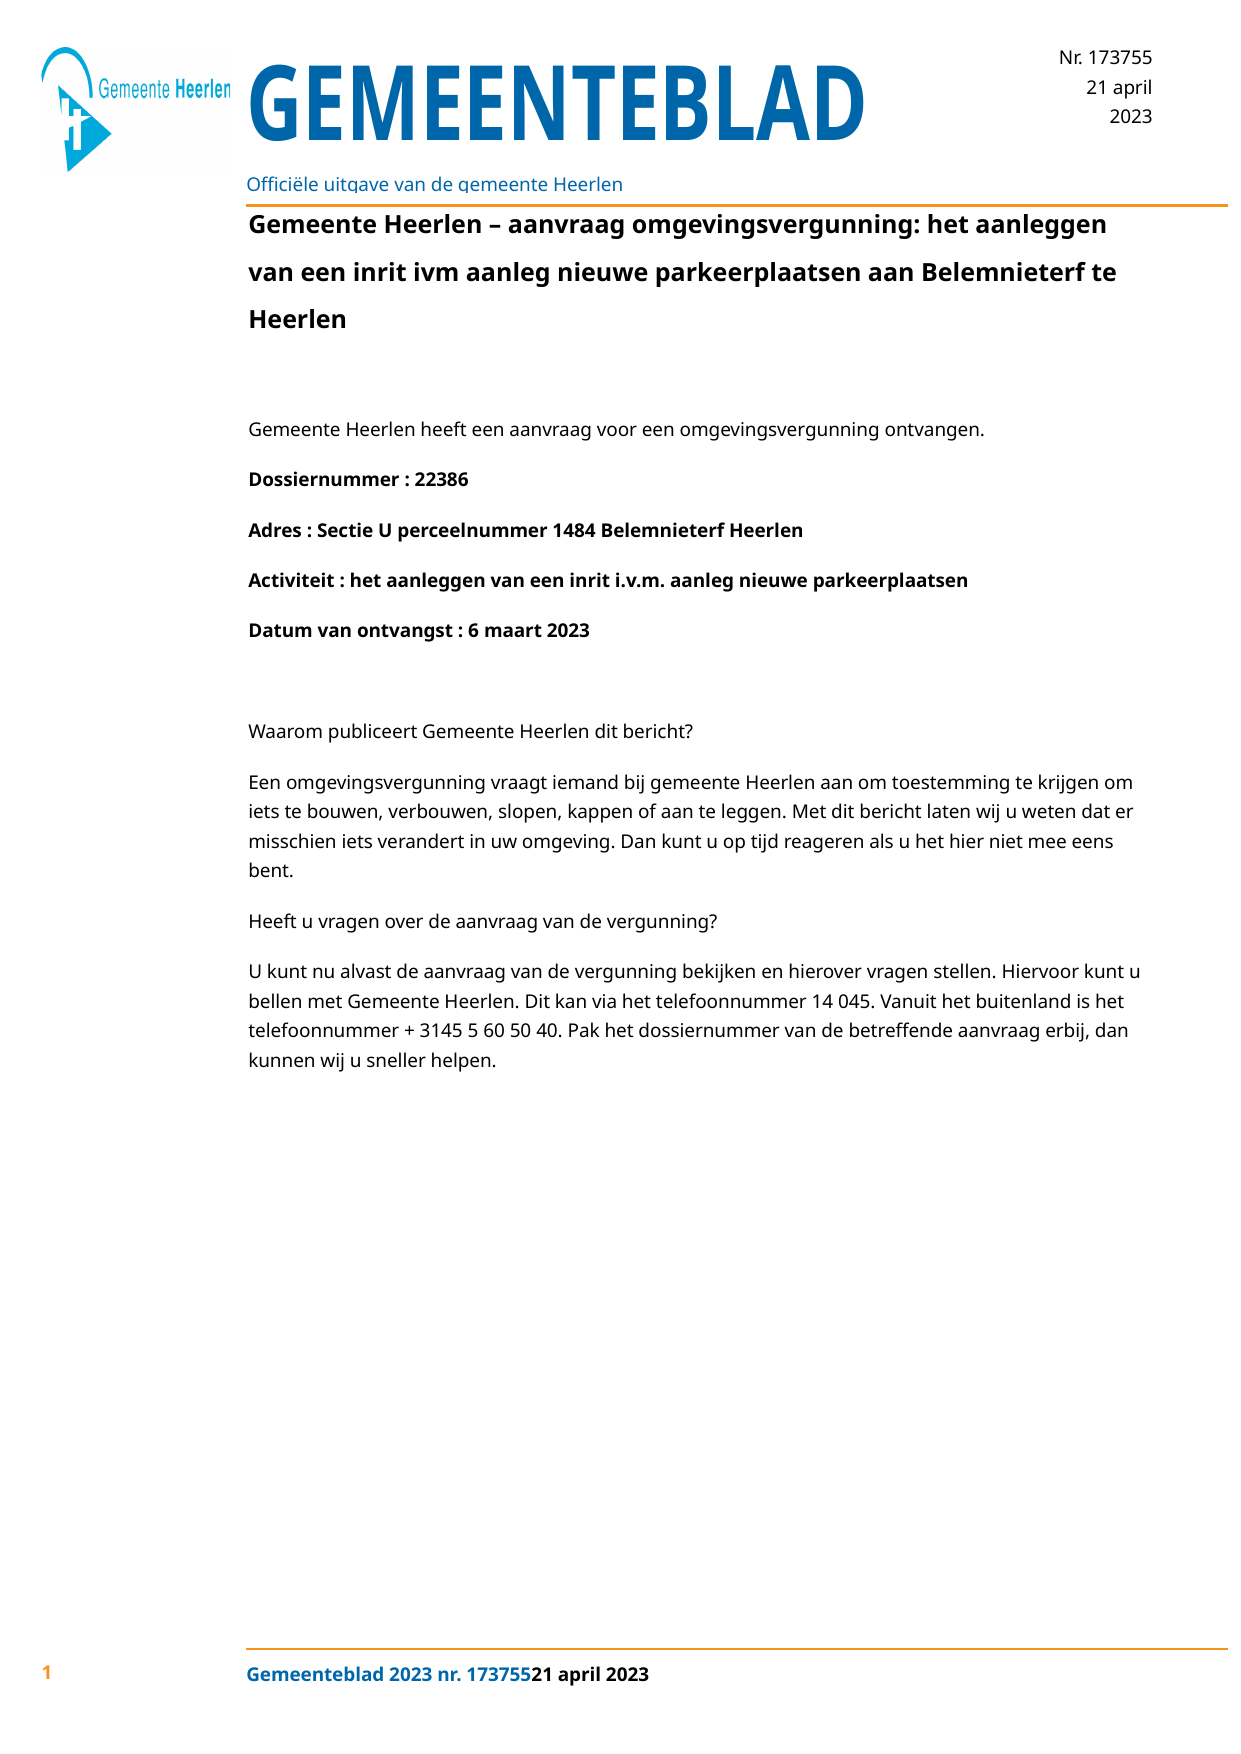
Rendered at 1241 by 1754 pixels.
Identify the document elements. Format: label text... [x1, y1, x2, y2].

text Een omgevingsvergunning vraagt iemand bij gemeente Heerlen aan om toestemming te krijgen om iets te bouwen, verbouwen, slopen, kappen of aan te leggen. Met dit bericht laten wij u weten dat er misschien iets verandert in uw omgeving. Dan kunt u op tijd reageren als u het hier niet mee eens bent. [248, 769, 1152, 883]
text Dossiernummer : 22386 [248, 466, 1152, 492]
text Datum van ontvangst : 6 maart 2023 [248, 618, 1152, 643]
text Gemeente Heerlen – aanvraag omgevingsvergunning: het aanleggen van een inrit ivm aanleg nieuwe parkeerplaatsen aan Belemnieterf te Heerlen [248, 207, 1152, 336]
text Waarom publiceert Gemeente Heerlen dit bericht? [248, 718, 1152, 744]
text Heeft u vragen over de aanvraag van de vergunning? [248, 908, 1152, 934]
picture [41, 47, 59, 70]
text U kunt nu alvast de aanvraag van de vergunning bekijken en hierover vragen stellen. Hiervoor kunt u bellen met Gemeente Heerlen. Dit kan via het telefoonnummer 14 045. Vanuit het buitenland is het telefoonnummer + 3145 5 60 50 40. Pak het dossiernummer van de betreffende aanvraag erbij, dan kunnen wij u sneller helpen. [248, 958, 1152, 1073]
picture [41, 47, 231, 172]
text Adres : Sectie U perceelnummer 1484 Belemnieterf Heerlen [248, 517, 1152, 542]
text Gemeente Heerlen heeft een aanvraag voor een omgevingsvergunning ontvangen. [248, 416, 1152, 442]
text Activiteit : het aanleggen van een inrit i.v.m. aanleg nieuwe parkeerplaatsen [248, 567, 1152, 593]
